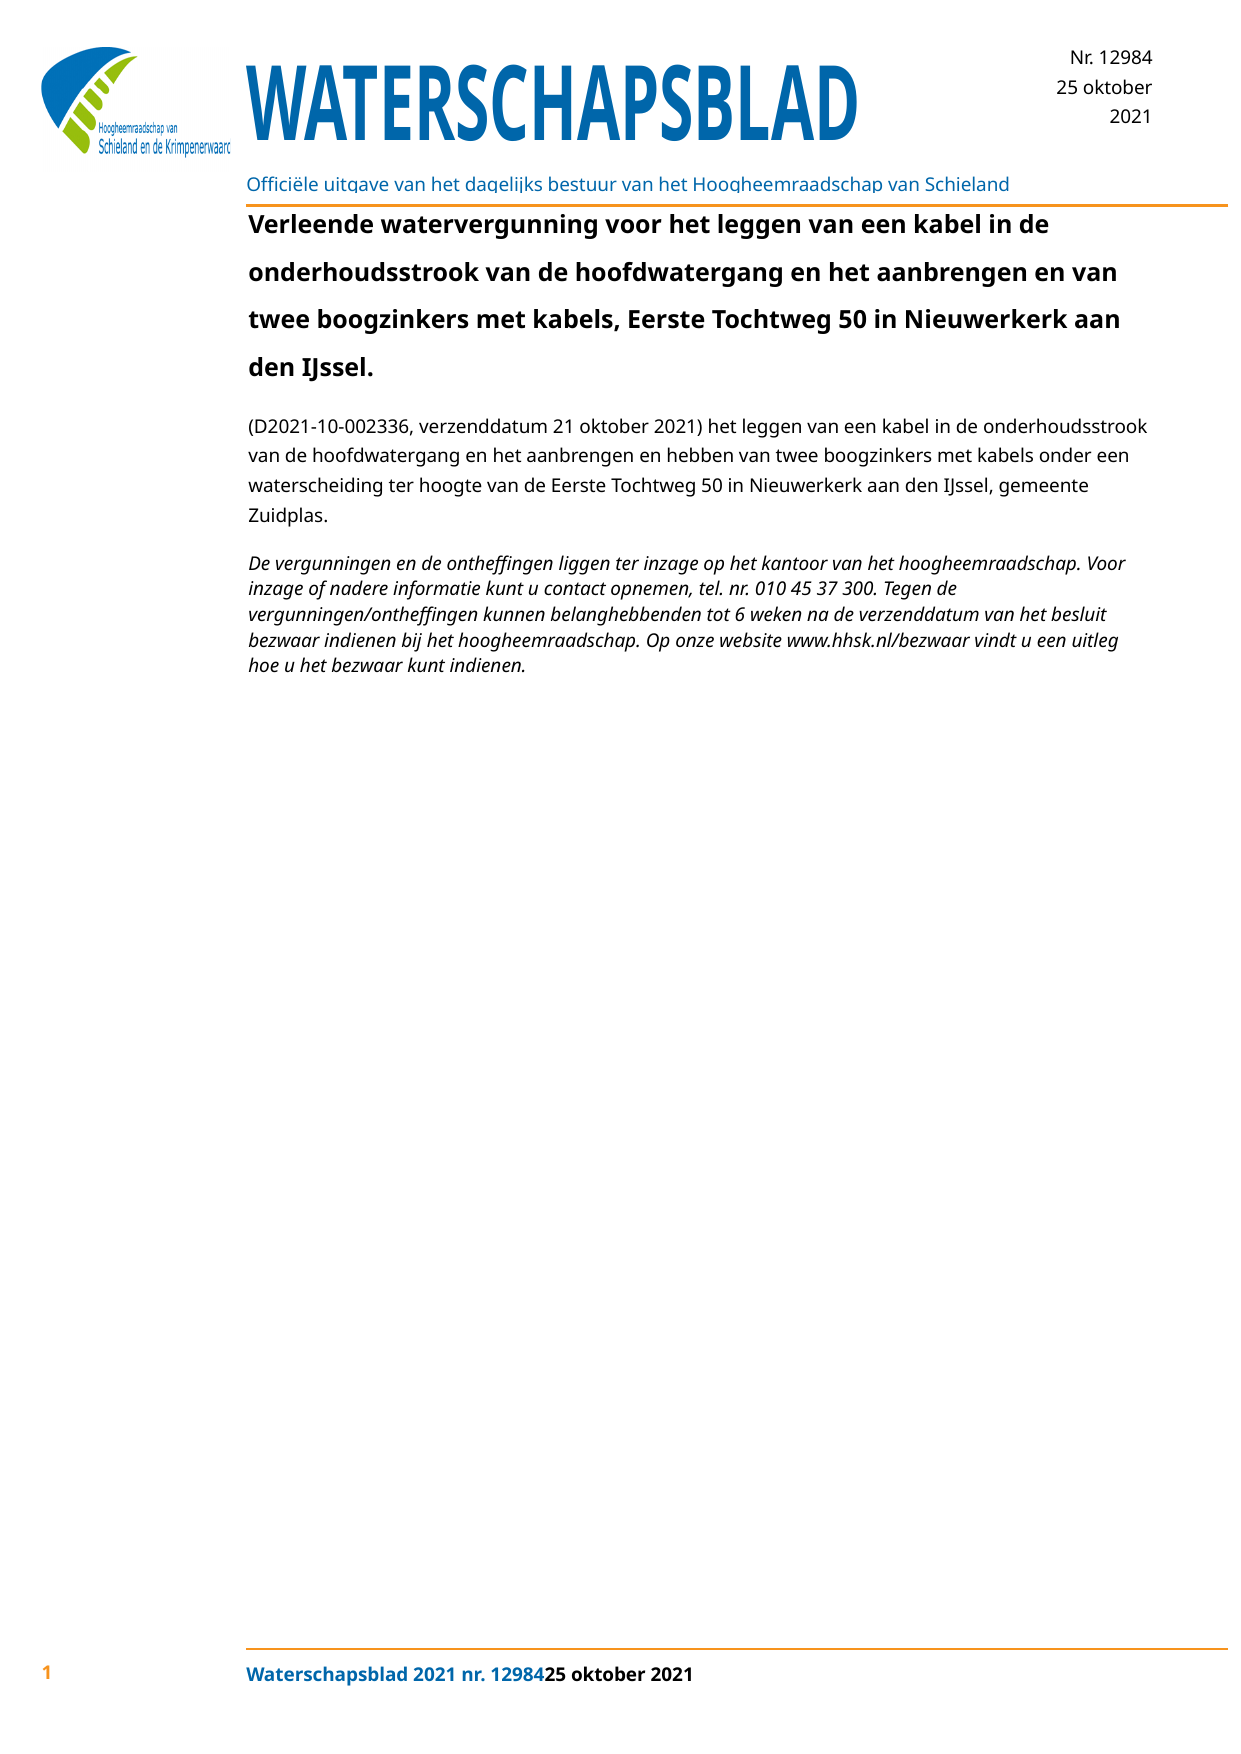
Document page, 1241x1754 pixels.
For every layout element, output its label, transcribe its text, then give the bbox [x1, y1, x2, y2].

text Verleende watervergunning voor het leggen van een kabel in de onderhoudsstrook van de hoofdwatergang en het aanbrengen en van twee boogzinkers met kabels, Eerste Tochtweg 50 in Nieuwerkerk aan den IJssel. [248, 207, 1152, 384]
text (D2021-10-002336, verzenddatum 21 oktober 2021) het leggen van een kabel in de onderhoudsstrook van de hoofdwatergang en het aanbrengen en hebben van twee boogzinkers met kabels onder een waterscheiding ter hoogte van de Eerste Tochtweg 50 in Nieuwerkerk aan den IJssel, gemeente Zuidplas. [248, 413, 1152, 528]
text De vergunningen en de ontheffingen liggen ter inzage op het kantoor van het hoogheemraadschap. Voor inzage of nadere informatie kunt u contact opnemen, tel. nr. 010 45 37 300. Tegen de vergunningen/ontheffingen kunnen belanghebbenden tot 6 weken na de verzenddatum van het besluit bezwaar indienen bij het hoogheemraadschap. Op onze website www.hhsk.nl/bezwaar vindt u een uitleg hoe u het bezwaar kunt indienen. [248, 550, 1152, 678]
picture [41, 47, 231, 172]
